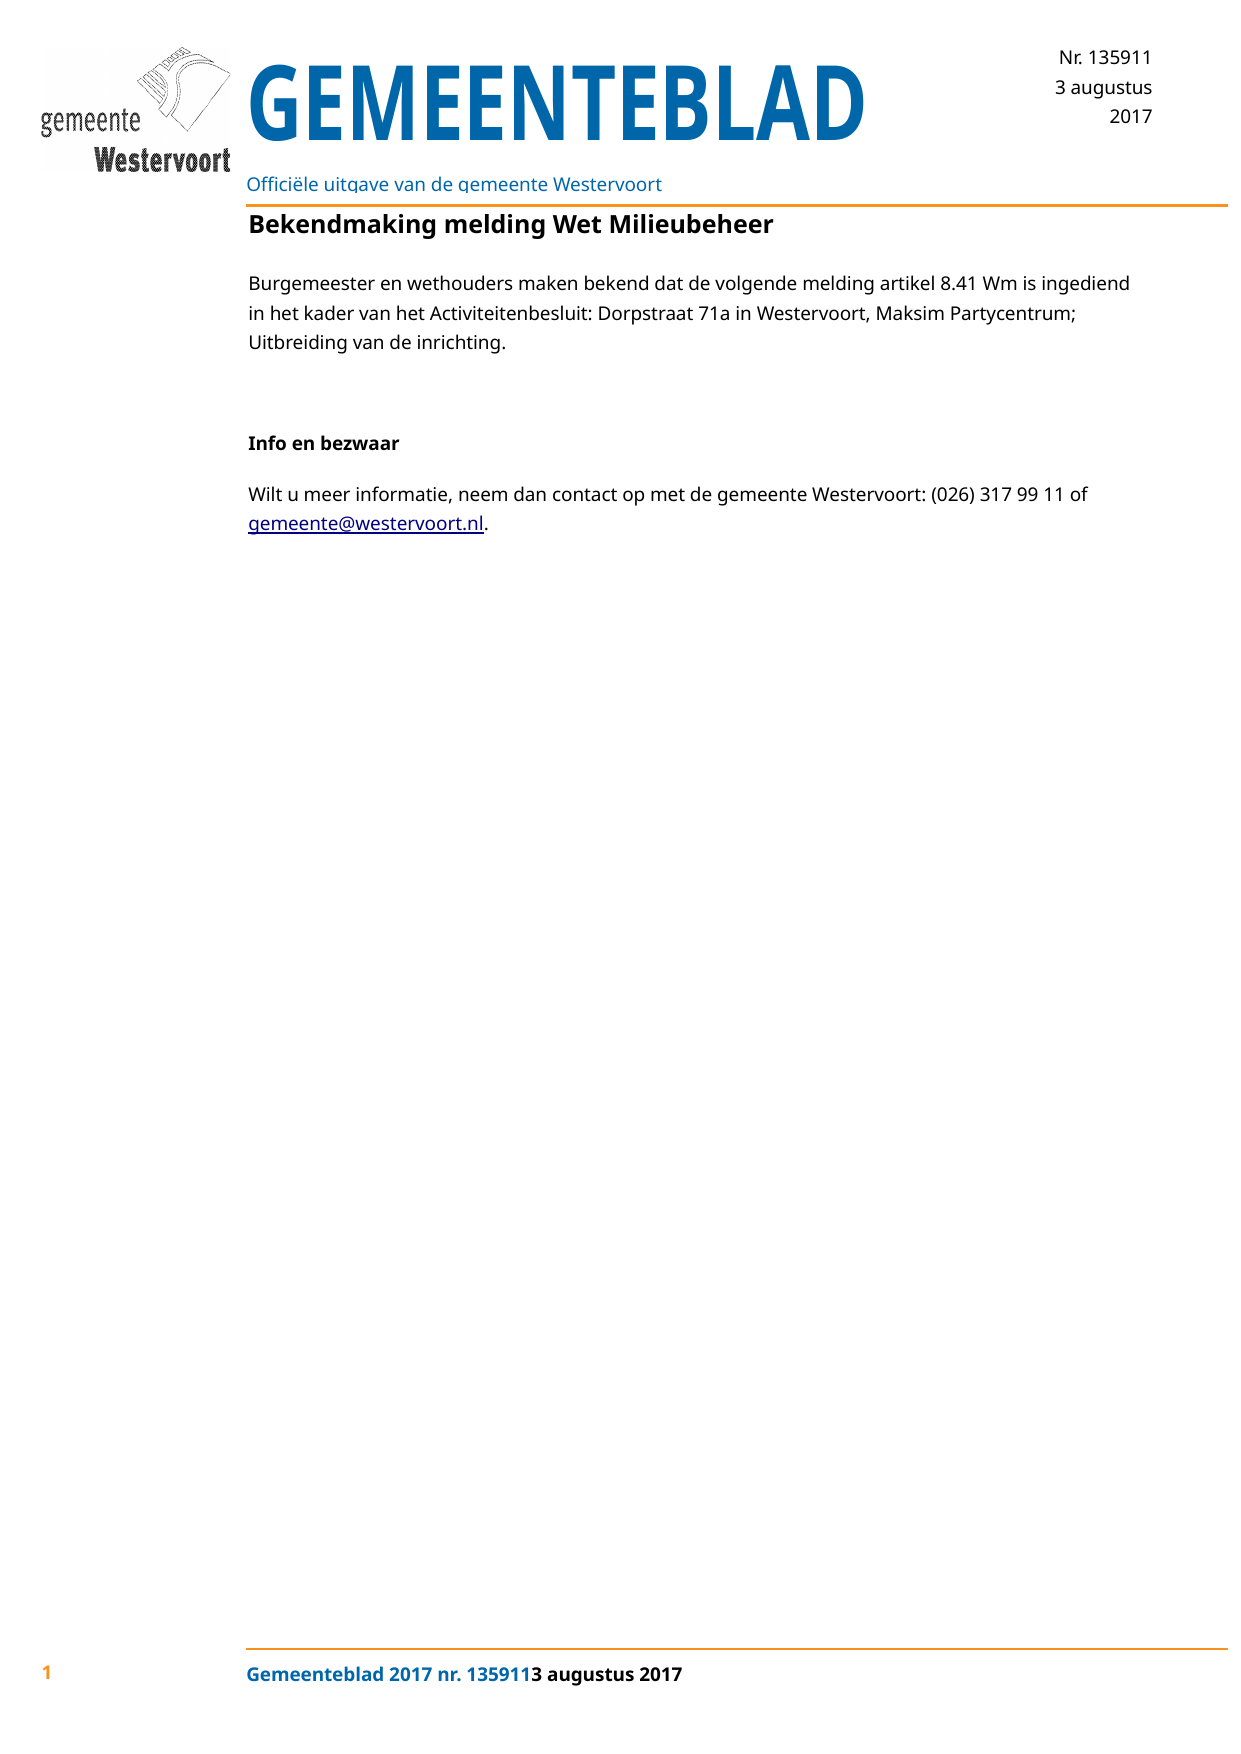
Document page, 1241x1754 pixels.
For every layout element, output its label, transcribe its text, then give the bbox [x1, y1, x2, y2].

text Burgemeester en wethouders maken bekend dat de volgende melding artikel 8.41 Wm is ingediend in het kader van het Activiteitenbesluit: Dorpstraat 71a in Westervoort, Maksim Partycentrum; Uitbreiding van de inrichting. [248, 270, 1152, 355]
picture [41, 47, 231, 172]
text Bekendmaking melding Wet Milieubeheer [248, 207, 1152, 241]
text Wilt u meer informatie, neem dan contact op met de gemeente Westervoort: (026) 317 99 11 of gemeente@westervoort.nl. [248, 481, 1152, 536]
text Info en bezwaar [248, 430, 1152, 456]
